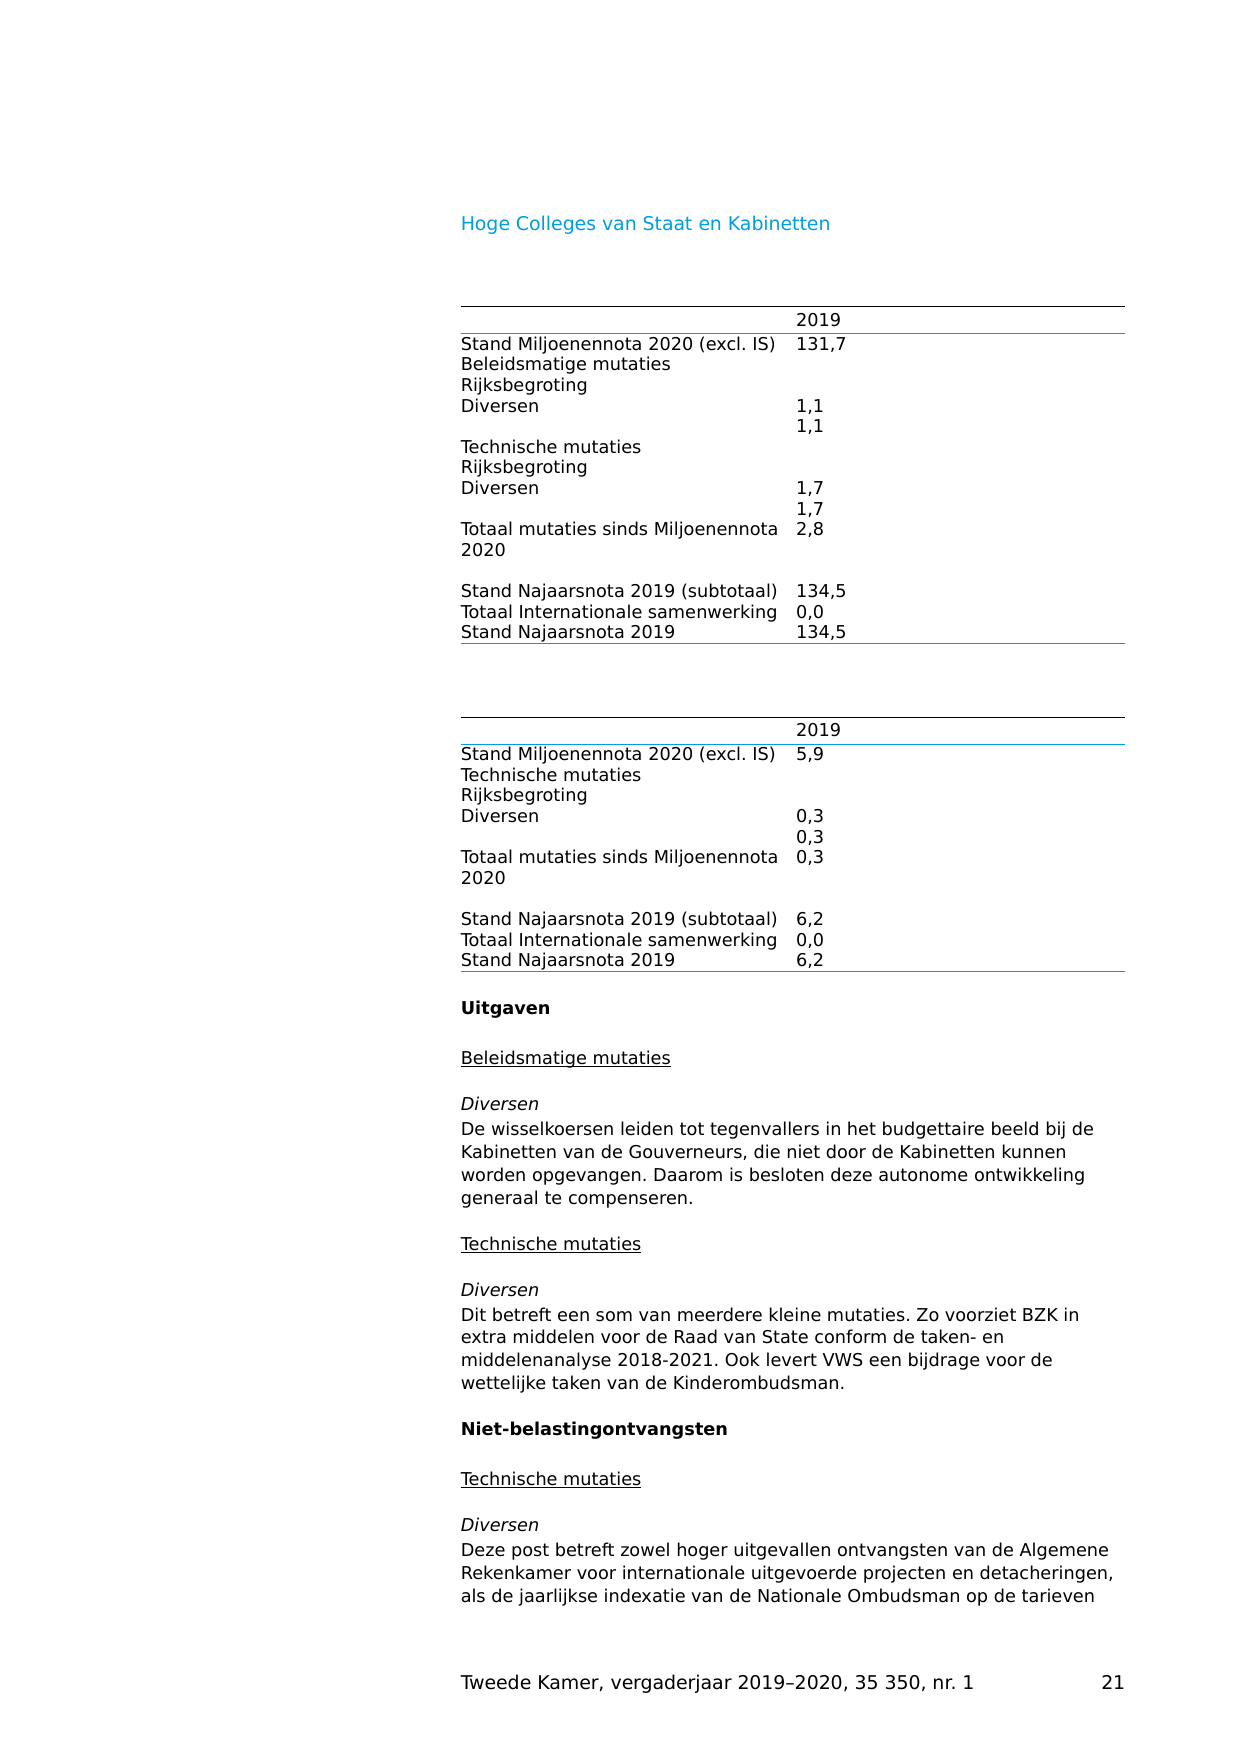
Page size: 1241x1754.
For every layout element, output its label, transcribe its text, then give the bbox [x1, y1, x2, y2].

table_cell 0,3 [793, 827, 1125, 847]
text Technische mutaties [461, 1467, 1125, 1490]
text Niet-belastingontvangsten [461, 1417, 1125, 1440]
table_cell Rijksbegroting [461, 375, 793, 396]
table_cell Diversen [461, 806, 793, 827]
table_cell Stand Miljoenennota 2020 (excl. IS) [461, 745, 793, 765]
table_cell Totaal Internationale samenwerking [461, 930, 793, 950]
table_cell [461, 827, 793, 847]
table_cell Stand Najaarsnota 2019 (subtotaal) [461, 909, 793, 930]
text De wisselkoersen leiden tot tegenvallers in het budgettaire beeld bij de Kabinetten van de Gouverneurs, die niet door de Kabinetten kunnen worden opgevangen. Daarom is besloten deze autonome ontwikkeling generaal te compenseren. [461, 1117, 1125, 1209]
table_cell [461, 561, 793, 581]
table_cell Stand Najaarsnota 2019 (subtotaal) [461, 581, 793, 602]
table_cell Totaal Internationale samenwerking [461, 602, 793, 622]
text Technische mutaties [461, 1232, 1125, 1255]
text Diversen [461, 1278, 1125, 1301]
table_cell 2019 [793, 718, 1125, 743]
table_cell 0,0 [793, 602, 1125, 622]
table_cell Diversen [461, 478, 793, 499]
title Hoge Colleges van Staat en Kabinetten [461, 213, 1125, 235]
table_cell 6,2 [793, 909, 1125, 930]
table_cell [461, 718, 793, 743]
table_cell [793, 889, 1125, 909]
table_cell Technische mutaties [461, 437, 793, 457]
table_cell 0,3 [793, 806, 1125, 827]
table_cell [461, 416, 793, 437]
table_cell Technische mutaties [461, 765, 793, 785]
text Dit betreft een som van meerdere kleine mutaties. Zo voorziet BZK in extra middelen voor de Raad van State conform de taken- en middelenanalyse 2018-2021. Ook levert VWS een bijdrage voor de wettelijke taken van de Kinderombudsman. [461, 1303, 1125, 1394]
table_cell [793, 561, 1125, 581]
table_cell 131,7 [793, 334, 1125, 354]
table_cell [793, 354, 1125, 375]
table_cell [793, 785, 1125, 806]
table_cell 134,5 [793, 623, 1125, 643]
table_cell 2,8 [793, 519, 1125, 561]
table_cell 1,1 [793, 416, 1125, 437]
table_cell Diversen [461, 396, 793, 416]
text Beleidsmatige mutaties [461, 1046, 1125, 1069]
table_cell [461, 307, 793, 333]
table_cell 6,2 [793, 950, 1125, 971]
text Deze post betreft zowel hoger uitgevallen ontvangsten van de Algemene Rekenkamer voor internationale uitgevoerde projecten en detacheringen, als de jaarlijkse indexatie van de Nationale Ombudsman op de tarieven [461, 1538, 1125, 1607]
table_cell 2019 [793, 307, 1125, 333]
table_cell [793, 458, 1125, 478]
table_cell [461, 889, 793, 909]
table_cell Stand Miljoenennota 2020 (excl. IS) [461, 334, 793, 354]
table_cell Rijksbegroting [461, 785, 793, 806]
text Uitgaven [461, 996, 1125, 1019]
table_cell Beleidsmatige mutaties [461, 354, 793, 375]
table_cell Totaal mutaties sinds Miljoenennota 2020 [461, 519, 793, 561]
table_cell 1,7 [793, 499, 1125, 519]
table_cell 5,9 [793, 745, 1125, 765]
table_cell Stand Najaarsnota 2019 [461, 623, 793, 643]
table_cell 134,5 [793, 581, 1125, 602]
table_header IIB OVERIGE HOGE COLLEGES VAN STAAT, KABINETTEN EN DE KIESRAAD: UITGAVEN [461, 258, 1125, 306]
table_cell [461, 499, 793, 519]
table_cell 1,7 [793, 478, 1125, 499]
table_cell 0,0 [793, 930, 1125, 950]
text Diversen [461, 1092, 1125, 1115]
text Diversen [461, 1513, 1125, 1536]
table_cell 1,1 [793, 396, 1125, 416]
table_cell [793, 375, 1125, 396]
table_cell Stand Najaarsnota 2019 [461, 950, 793, 971]
table_cell [793, 437, 1125, 457]
table_cell [793, 765, 1125, 785]
table_cell 0,3 [793, 847, 1125, 888]
table_cell Rijksbegroting [461, 458, 793, 478]
table_header IIB OVERIGE HOGE COLLEGES VAN STAAT, KABINETTEN EN DE KIESRAAD: NIET-BELASTINGONTVANGSTEN [461, 669, 1125, 717]
table_cell Totaal mutaties sinds Miljoenennota 2020 [461, 847, 793, 888]
